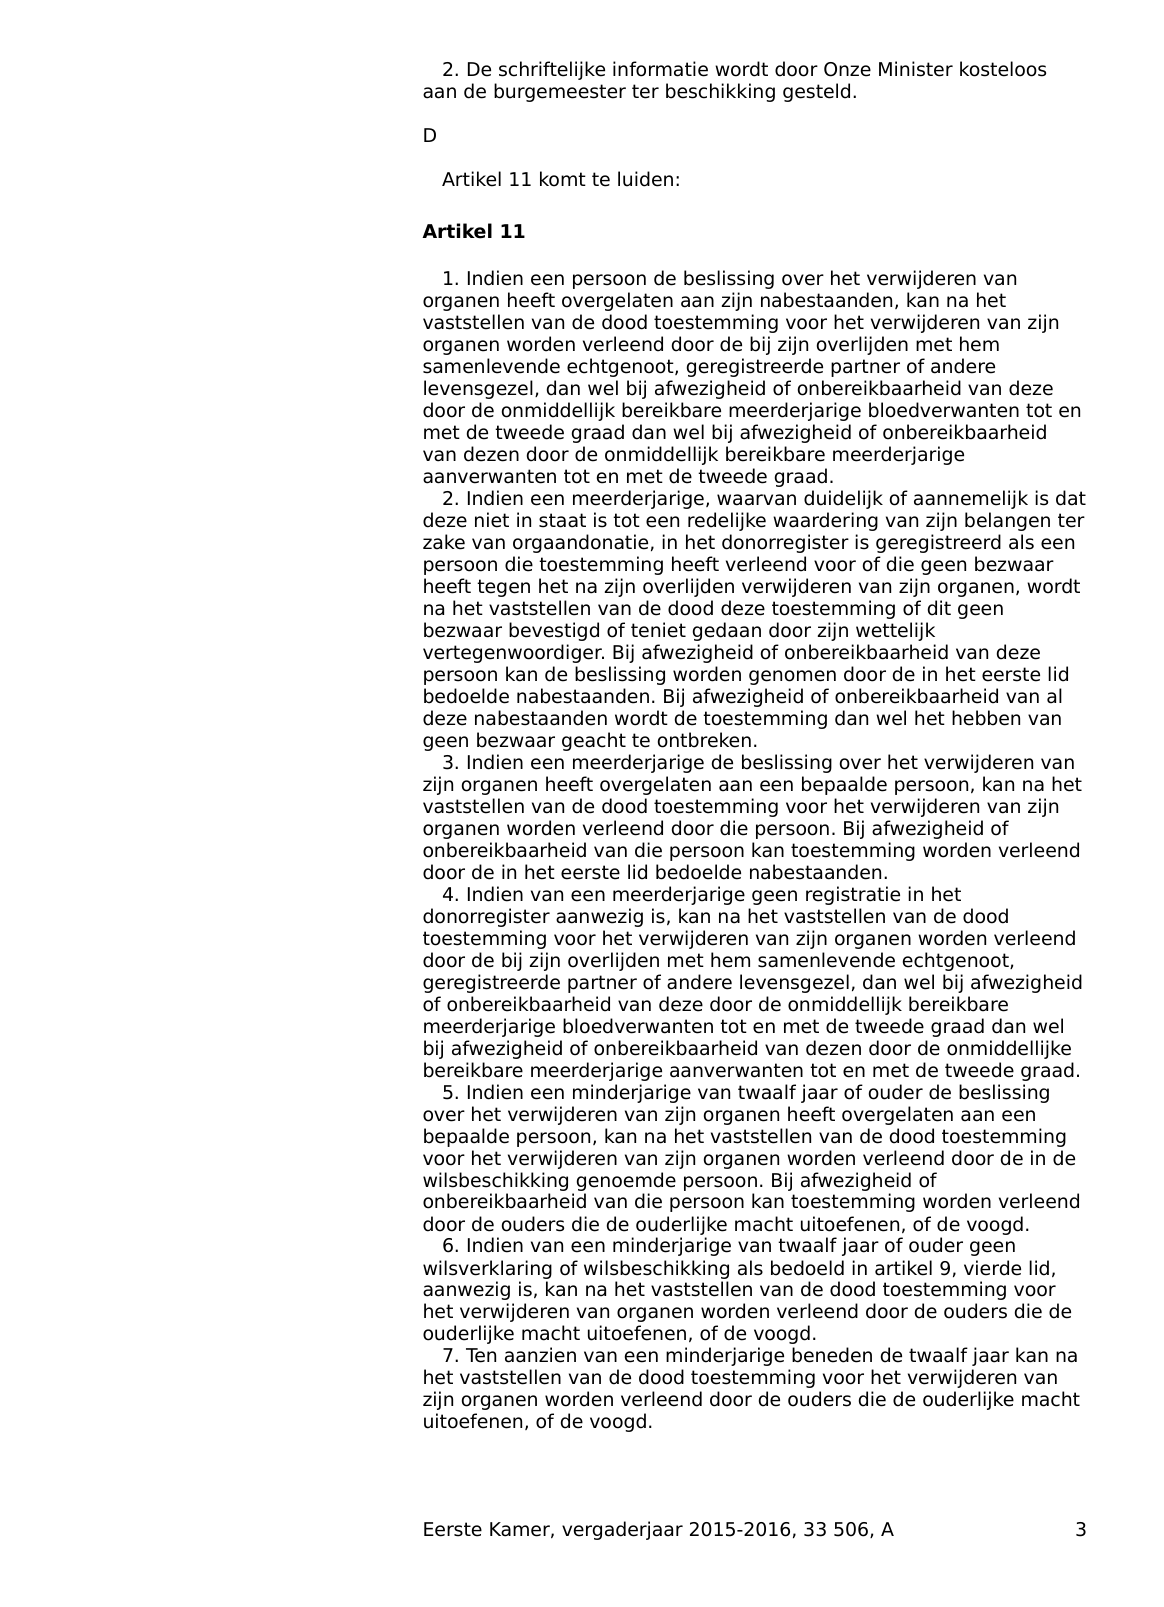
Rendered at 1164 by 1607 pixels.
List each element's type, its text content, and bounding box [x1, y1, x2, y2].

text D [422, 125, 1087, 147]
text 3. Indien een meerderjarige de beslissing over het verwijderen van zijn organen heeft overgelaten aan een bepaalde persoon, kan na het vaststellen van de dood toestemming voor het verwijderen van zijn organen worden verleend door die persoon. Bij afwezigheid of onbereikbaarheid van die persoon kan toestemming worden verleend door de in het eerste lid bedoelde nabestaanden. [422, 752, 1087, 884]
text 5. Indien een minderjarige van twaalf jaar of ouder de beslissing over het verwijderen van zijn organen heeft overgelaten aan een bepaalde persoon, kan na het vaststellen van de dood toestemming voor het verwijderen van zijn organen worden verleend door de in de wilsbeschikking genoemde persoon. Bij afwezigheid of onbereikbaarheid van die persoon kan toestemming worden verleend door de ouders die de ouderlijke macht uitoefenen, of de voogd. [422, 1082, 1087, 1235]
text 4. Indien van een meerderjarige geen registratie in het donorregister aanwezig is, kan na het vaststellen van de dood toestemming voor het verwijderen van zijn organen worden verleend door de bij zijn overlijden met hem samenlevende echtgenoot, geregistreerde partner of andere levensgezel, dan wel bij afwezigheid of onbereikbaarheid van deze door de onmiddellijk bereikbare meerderjarige bloedverwanten tot en met de tweede graad dan wel bij afwezigheid of onbereikbaarheid van dezen door de onmiddellijke bereikbare meerderjarige aanverwanten tot en met de tweede graad. [422, 884, 1087, 1082]
text 1. Indien een persoon de beslissing over het verwijderen van organen heeft overgelaten aan zijn nabestaanden, kan na het vaststellen van de dood toestemming voor het verwijderen van zijn organen worden verleend door de bij zijn overlijden met hem samenlevende echtgenoot, geregistreerde partner of andere levensgezel, dan wel bij afwezigheid of onbereikbaarheid van deze door de onmiddellijk bereikbare meerderjarige bloedverwanten tot en met de tweede graad dan wel bij afwezigheid of onbereikbaarheid van dezen door de onmiddellijk bereikbare meerderjarige aanverwanten tot en met de tweede graad. [422, 268, 1087, 488]
text 2. Indien een meerderjarige, waarvan duidelijk of aannemelijk is dat deze niet in staat is tot een redelijke waardering van zijn belangen ter zake van orgaandonatie, in het donorregister is geregistreerd als een persoon die toestemming heeft verleend voor of die geen bezwaar heeft tegen het na zijn overlijden verwijderen van zijn organen, wordt na het vaststellen van de dood deze toestemming of dit geen bezwaar bevestigd of teniet gedaan door zijn wettelijk vertegenwoordiger. Bij afwezigheid of onbereikbaarheid van deze persoon kan de beslissing worden genomen door de in het eerste lid bedoelde nabestaanden. Bij afwezigheid of onbereikbaarheid van al deze nabestaanden wordt de toestemming dan wel het hebben van geen bezwaar geacht te ontbreken. [422, 488, 1087, 752]
text 6. Indien van een minderjarige van twaalf jaar of ouder geen wilsverklaring of wilsbeschikking als bedoeld in artikel 9, vierde lid, aanwezig is, kan na het vaststellen van de dood toestemming voor het verwijderen van organen worden verleend door de ouders die de ouderlijke macht uitoefenen, of de voogd. [422, 1235, 1087, 1345]
text Artikel 11 komt te luiden: [422, 169, 1087, 191]
text 7. Ten aanzien van een minderjarige beneden de twaalf jaar kan na het vaststellen van de dood toestemming voor het verwijderen van zijn organen worden verleend door de ouders die de ouderlijke macht uitoefenen, of de voogd. [422, 1345, 1087, 1433]
subtitle Artikel 11 [422, 221, 1087, 243]
text 2. De schriftelijke informatie wordt door Onze Minister kosteloos aan de burgemeester ter beschikking gesteld. [422, 59, 1087, 103]
